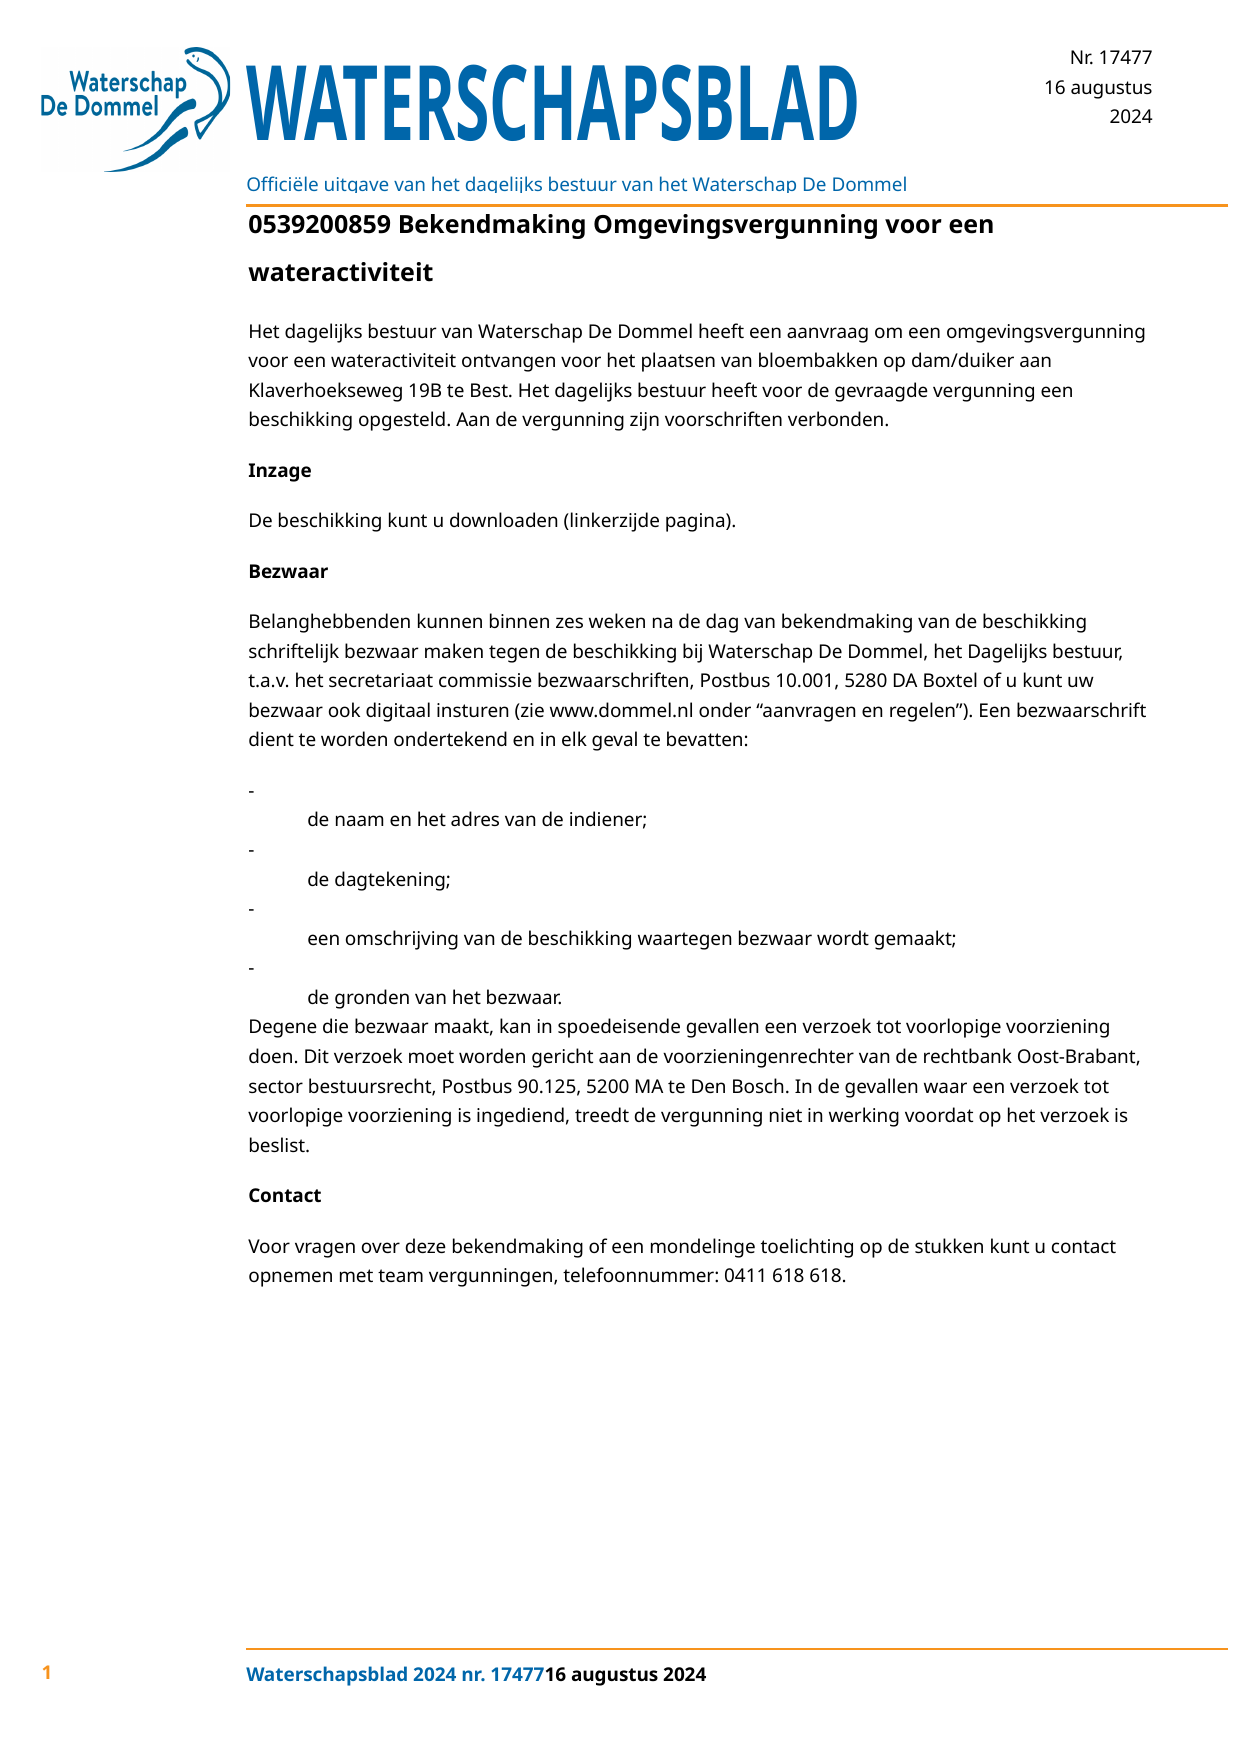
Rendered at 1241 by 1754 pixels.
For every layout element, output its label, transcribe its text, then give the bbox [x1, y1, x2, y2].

list een omschrijving van de beschikking waartegen bezwaar wordt gemaakt; [248, 925, 1152, 951]
text Voor vragen over deze bekendmaking of een mondelinge toelichting op de stukken kunt u contact opnemen met team vergunningen, telefoonnummer: 0411 618 618. [248, 1233, 1152, 1288]
picture [45, 99, 51, 111]
list de gronden van het bezwaar. [248, 984, 1152, 1010]
text Bezwaar [248, 558, 1152, 584]
text Contact [248, 1182, 1152, 1208]
list de dagtekening; [248, 866, 1152, 892]
picture [41, 47, 231, 172]
text Inzage [248, 457, 1152, 483]
picture [204, 47, 231, 76]
list de naam en het adres van de indiener; [248, 807, 1152, 832]
text De beschikking kunt u downloaden (linkerzijde pagina). [248, 507, 1152, 533]
text Degene die bezwaar maakt, kan in spoedeisende gevallen een verzoek tot voorlopige voorziening doen. Dit verzoek moet worden gericht aan de voorzieningenrechter van de rechtbank Oost-Brabant, sector bestuursrecht, Postbus 90.125, 5200 MA te Den Bosch. In de gevallen waar een verzoek tot voorlopige voorziening is ingediend, treedt de vergunning niet in werking voordat op het verzoek is beslist. [248, 1014, 1152, 1158]
text Het dagelijks bestuur van Waterschap De Dommel heeft een aanvraag om een omgevingsvergunning voor een wateractiviteit ontvangen voor het plaatsen van bloembakken op dam/duiker aan Klaverhoekseweg 19B te Best. Het dagelijks bestuur heeft voor de gevraagde vergunning een beschikking opgesteld. Aan de vergunning zijn voorschriften verbonden. [248, 318, 1152, 432]
text Belanghebbenden kunnen binnen zes weken na de dag van bekendmaking van de beschikking schriftelijk bezwaar maken tegen de beschikking bij Waterschap De Dommel, het Dagelijks bestuur, t.a.v. het secretariaat commissie bezwaarschriften, Postbus 10.001, 5280 DA Boxtel of u kunt uw bezwaar ook digitaal insturen (zie www.dommel.nl onder “aanvragen en regelen”). Een bezwaarschrift dient te worden ondertekend en in elk geval te bevatten: [248, 608, 1152, 752]
text 0539200859 Bekendmaking Omgevingsvergunning voor een wateractiviteit [248, 207, 1152, 288]
picture [198, 118, 210, 131]
